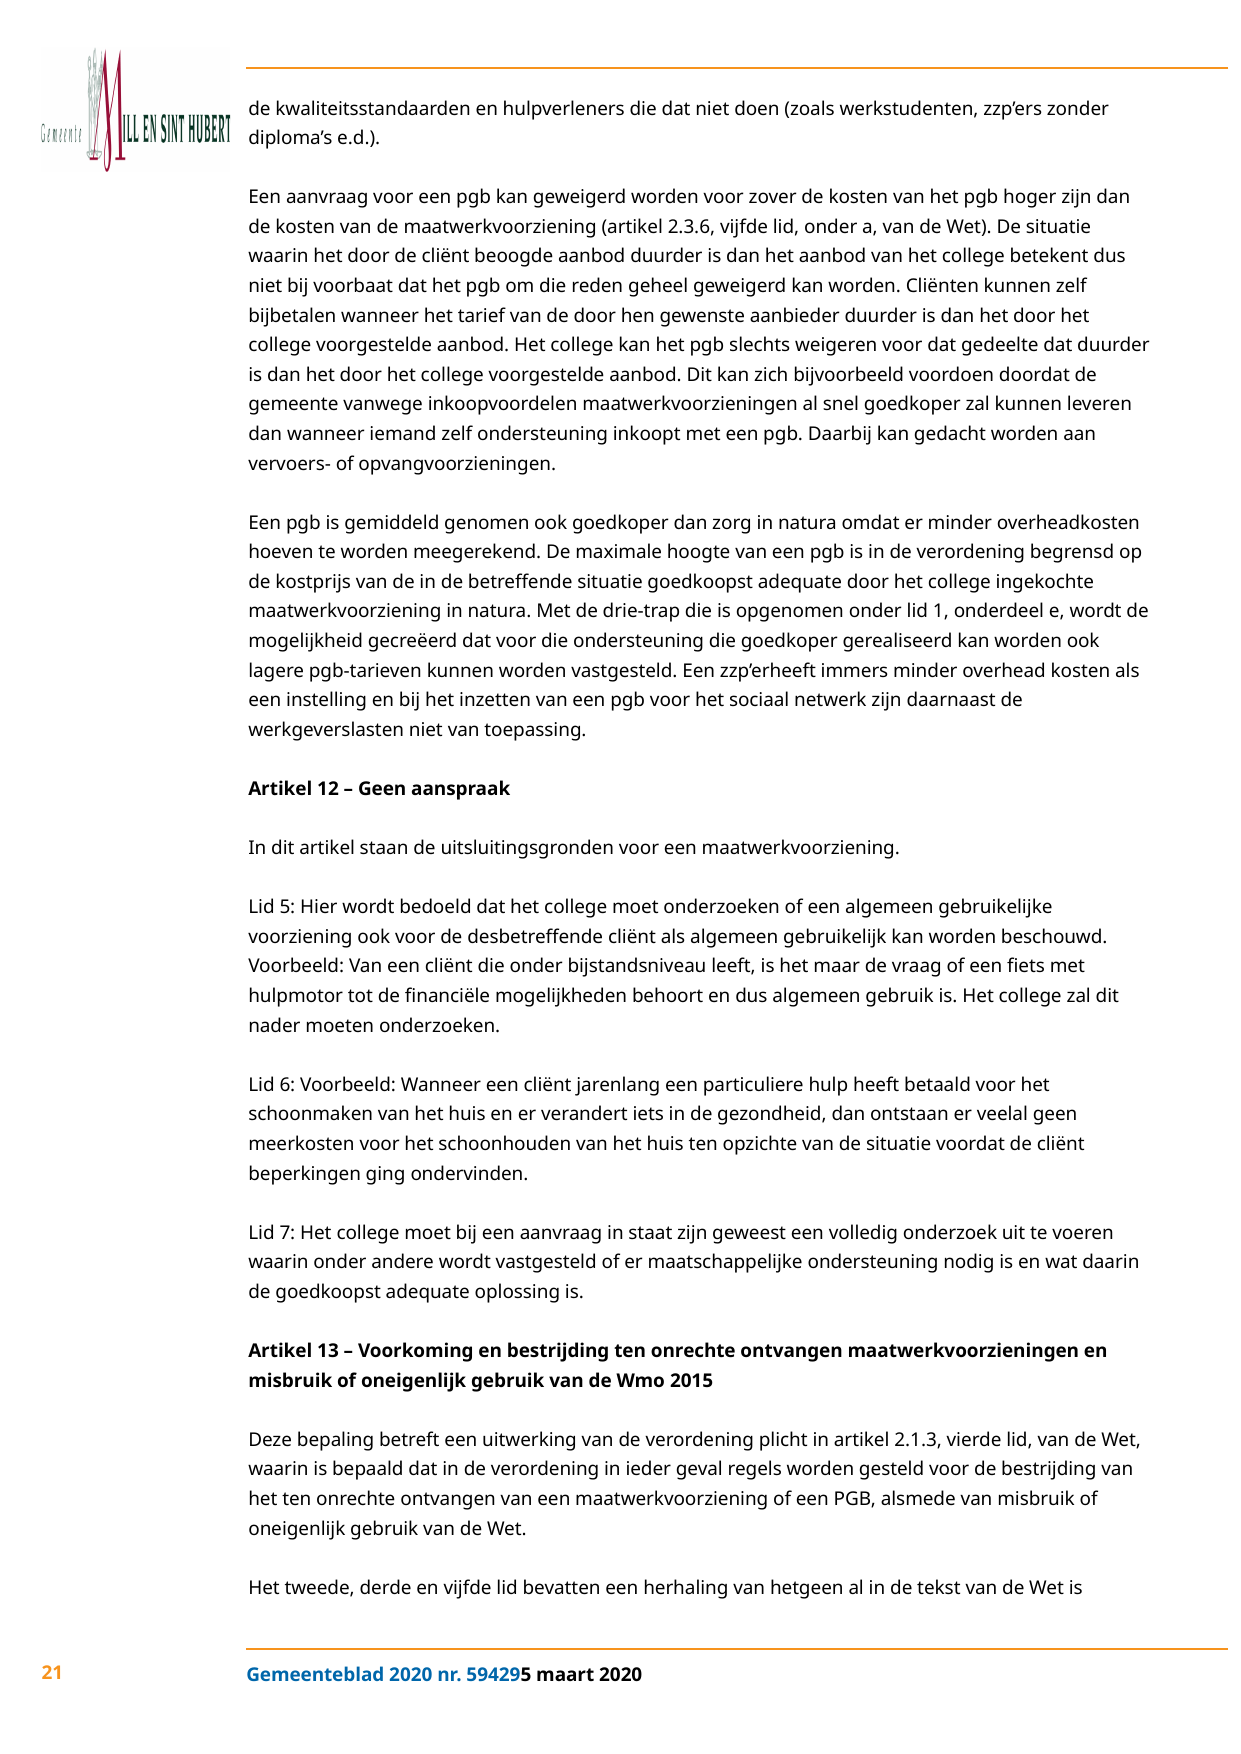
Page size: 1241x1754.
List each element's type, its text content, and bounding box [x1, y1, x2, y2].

text Een pgb is gemiddeld genomen ook goedkoper dan zorg in natura omdat er minder overheadkosten hoeven te worden meegerekend. De maximale hoogte van een pgb is in de verordening begrensd op de kostprijs van de in de betreffende situatie goedkoopst adequate door het college ingekochte maatwerkvoorziening in natura. Met de drie-trap die is opgenomen onder lid 1, onderdeel e, wordt de mogelijkheid gecreëerd dat voor die ondersteuning die goedkoper gerealiseerd kan worden ook lagere pgb-tarieven kunnen worden vastgesteld. Een zzp’erheeft immers minder overhead kosten als een instelling en bij het inzetten van een pgb voor het sociaal netwerk zijn daarnaast de werkgeverslasten niet van toepassing. [248, 509, 1152, 742]
text Lid 6: Voorbeeld: Wanneer een cliënt jarenlang een particuliere hulp heeft betaald voor het schoonmaken van het huis en er verandert iets in de gezondheid, dan ontstaan er veelal geen meerkosten voor het schoonhouden van het huis ten opzichte van de situatie voordat de cliënt beperkingen ging ondervinden. [248, 1071, 1152, 1186]
text Het tweede, derde en vijfde lid bevatten een herhaling van hetgeen al in de tekst van de Wet is [248, 1574, 1152, 1600]
text Artikel 12 – Geen aanspraak [248, 775, 1152, 801]
text Lid 5: Hier wordt bedoeld dat het college moet onderzoeken of een algemeen gebruikelijke voorziening ook voor de desbetreffende cliënt als algemeen gebruikelijk kan worden beschouwd. Voorbeeld: Van een cliënt die onder bijstandsniveau leeft, is het maar de vraag of een fiets met hulpmotor tot de financiële mogelijkheden behoort en dus algemeen gebruik is. Het college zal dit nader moeten onderzoeken. [248, 893, 1152, 1038]
text In dit artikel staan de uitsluitingsgronden voor een maatwerkvoorziening. [248, 834, 1152, 860]
picture [41, 47, 231, 172]
text Artikel 13 – Voorkoming en bestrijding ten onrechte ontvangen maatwerkvoorzieningen en misbruik of oneigenlijk gebruik van de Wmo 2015 [248, 1337, 1152, 1393]
text Een aanvraag voor een pgb kan geweigerd worden voor zover de kosten van het pgb hoger zijn dan de kosten van de maatwerkvoorziening (artikel 2.3.6, vijfde lid, onder a, van de Wet). De situatie waarin het door de cliënt beoogde aanbod duurder is dan het aanbod van het college betekent dus niet bij voorbaat dat het pgb om die reden geheel geweigerd kan worden. Cliënten kunnen zelf bijbetalen wanneer het tarief van de door hen gewenste aanbieder duurder is dan het door het college voorgestelde aanbod. Het college kan het pgb slechts weigeren voor dat gedeelte dat duurder is dan het door het college voorgestelde aanbod. Dit kan zich bijvoorbeeld voordoen doordat de gemeente vanwege inkoopvoordelen maatwerkvoorzieningen al snel goedkoper zal kunnen leveren dan wanneer iemand zelf ondersteuning inkoopt met een pgb. Daarbij kan gedacht worden aan vervoers- of opvangvoorzieningen. [248, 183, 1152, 476]
text Lid 7: Het college moet bij een aanvraag in staat zijn geweest een volledig onderzoek uit te voeren waarin onder andere wordt vastgesteld of er maatschappelijke ondersteuning nodig is en wat daarin de goedkoopst adequate oplossing is. [248, 1219, 1152, 1304]
text Deze bepaling betreft een uitwerking van de verordening plicht in artikel 2.1.3, vierde lid, van de Wet, waarin is bepaald dat in de verordening in ieder geval regels worden gesteld voor de bestrijding van het ten onrechte ontvangen van een maatwerkvoorziening of een PGB, alsmede van misbruik of oneigenlijk gebruik van de Wet. [248, 1426, 1152, 1541]
text de kwaliteitsstandaarden en hulpverleners die dat niet doen (zoals werkstudenten, zzp’ers zonder diploma’s e.d.). [248, 95, 1152, 150]
